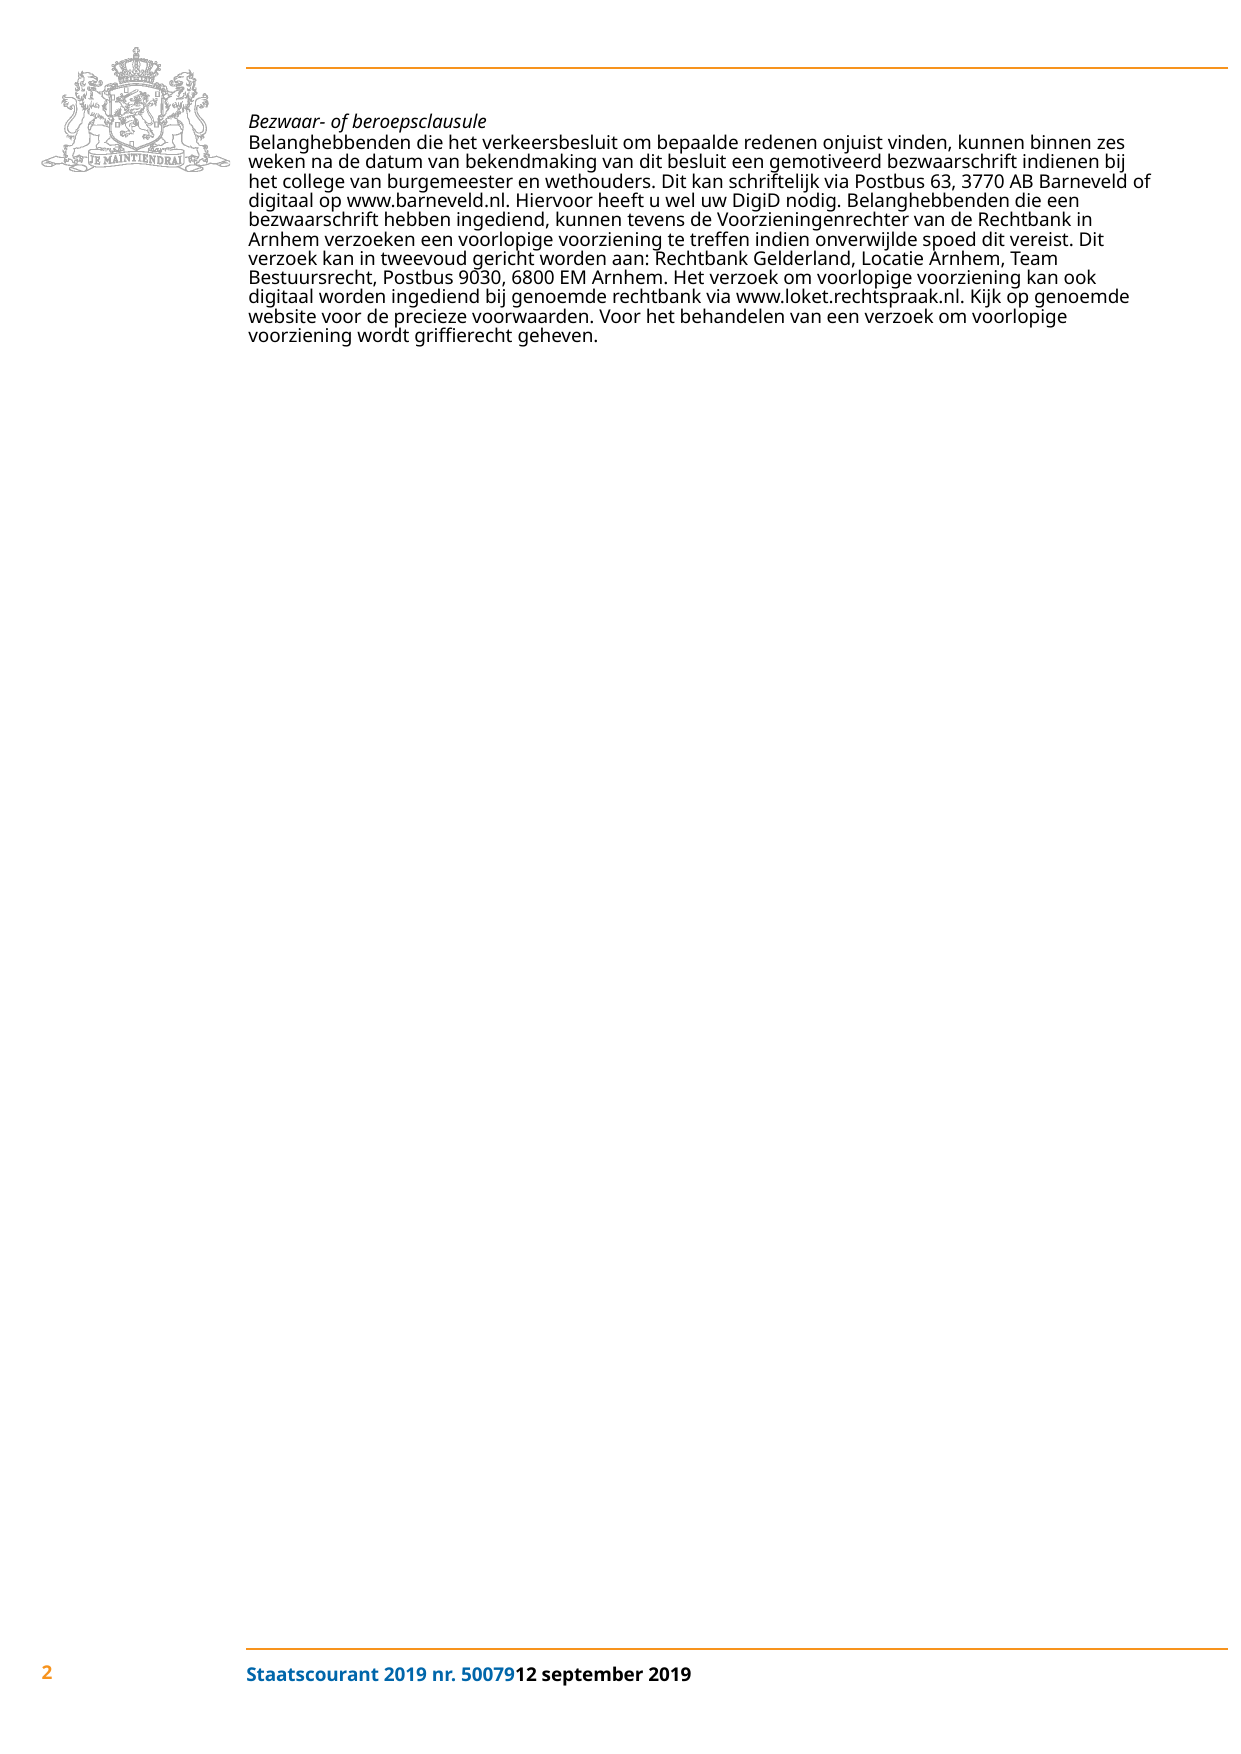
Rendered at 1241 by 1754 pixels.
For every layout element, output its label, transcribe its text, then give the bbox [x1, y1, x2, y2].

picture [41, 47, 231, 172]
text Bezwaar- of beroepsclausule [248, 108, 1152, 134]
text Belanghebbenden die het verkeersbesluit om bepaalde redenen onjuist vinden, kunnen binnen zes weken na de datum van bekendmaking van dit besluit een gemotiveerd bezwaarschrift indienen bij het college van burgemeester en wethouders. Dit kan schriftelijk via Postbus 63, 3770 AB Barneveld of digitaal op www.barneveld.nl. Hiervoor heeft u wel uw DigiD nodig. Belanghebbenden die een bezwaarschrift hebben ingediend, kunnen tevens de Voorzieningenrechter van de Rechtbank in Arnhem verzoeken een voorlopige voorziening te treffen indien onverwijlde spoed dit vereist. Dit verzoek kan in tweevoud gericht worden aan: Rechtbank Gelderland, Locatie Arnhem, Team Bestuursrecht, Postbus 9030, 6800 EM Arnhem. Het verzoek om voorlopige voorziening kan ook digitaal worden ingediend bij genoemde rechtbank via www.loket.rechtspraak.nl. Kijk op genoemde website voor de precieze voorwaarden. Voor het behandelen van een verzoek om voorlopige voorziening wordt griffierecht geheven. [248, 134, 1152, 346]
